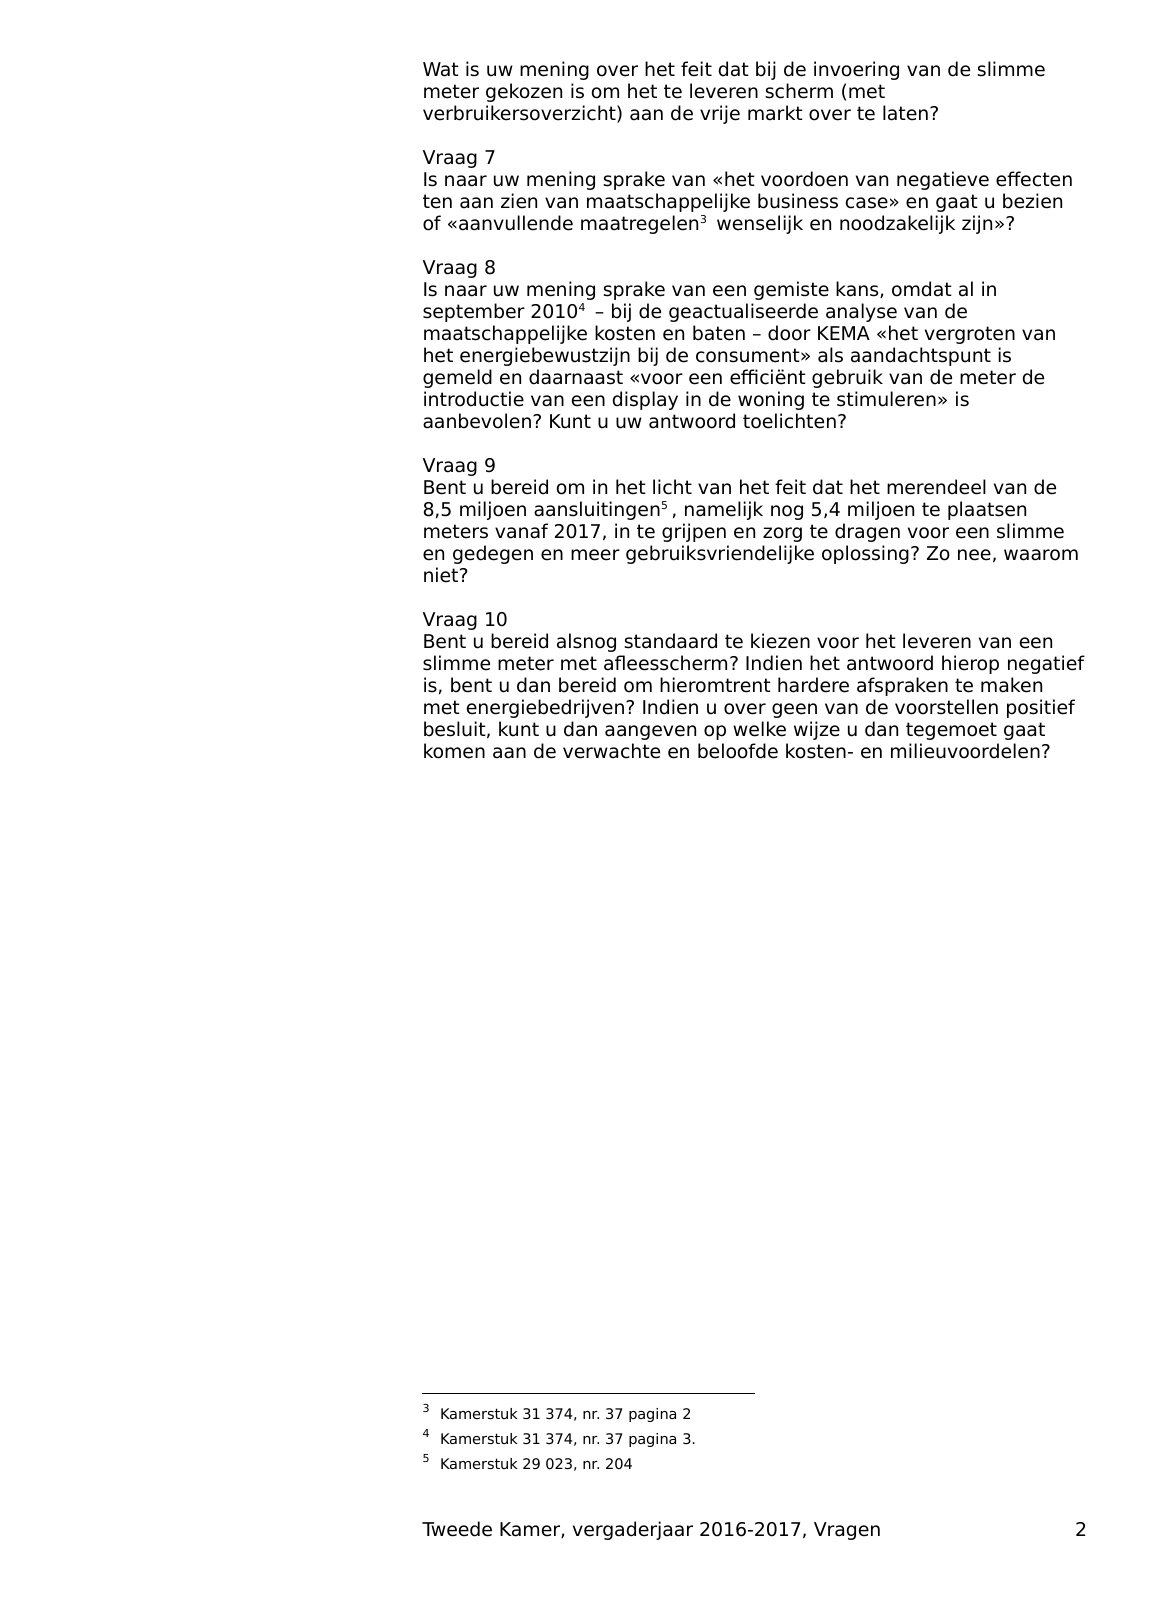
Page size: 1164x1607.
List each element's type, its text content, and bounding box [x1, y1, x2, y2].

text Is naar uw mening sprake van «het voordoen van negatieve effecten ten aan zien van maatschappelijke business case» en gaat u bezien of «aanvullende maatregelen wenselijk en noodzakelijk zijn»? [422, 169, 1087, 235]
text Vraag 10 [422, 609, 1087, 631]
text Kamerstuk 31 374, nr. 37 pagina 3. [422, 1427, 1087, 1449]
text Vraag 7 [422, 147, 1087, 169]
text Wat is uw mening over het feit dat bij de invoering van de slimme meter gekozen is om het te leveren scherm (met verbruikersoverzicht) aan de vrije markt over te laten? [422, 59, 1087, 125]
text Vraag 8 [422, 257, 1087, 279]
text Bent u bereid alsnog standaard te kiezen voor het leveren van een slimme meter met afleesscherm? Indien het antwoord hierop negatief is, bent u dan bereid om hieromtrent hardere afspraken te maken met energiebedrijven? Indien u over geen van de voorstellen positief besluit, kunt u dan aangeven op welke wijze u dan tegemoet gaat komen aan de verwachte en beloofde kosten- en milieuvoordelen? [422, 631, 1087, 763]
text Kamerstuk 29 023, nr. 204 [422, 1452, 1087, 1474]
text Kamerstuk 31 374, nr. 37 pagina 2 [422, 1402, 1087, 1424]
text Is naar uw mening sprake van een gemiste kans, omdat al in september 2010 – bij de geactualiseerde analyse van de maatschappelijke kosten en baten – door KEMA «het vergroten van het energiebewustzijn bij de consument» als aandachtspunt is gemeld en daarnaast «voor een efficiënt gebruik van de meter de introductie van een display in de woning te stimuleren» is aanbevolen? Kunt u uw antwoord toelichten? [422, 279, 1087, 433]
text Vraag 9 [422, 455, 1087, 477]
text Bent u bereid om in het licht van het feit dat het merendeel van de 8,5 miljoen aansluitingen, namelijk nog 5,4 miljoen te plaatsen meters vanaf 2017, in te grijpen en zorg te dragen voor een slimme en gedegen en meer gebruiksvriendelijke oplossing? Zo nee, waarom niet? [422, 477, 1087, 587]
